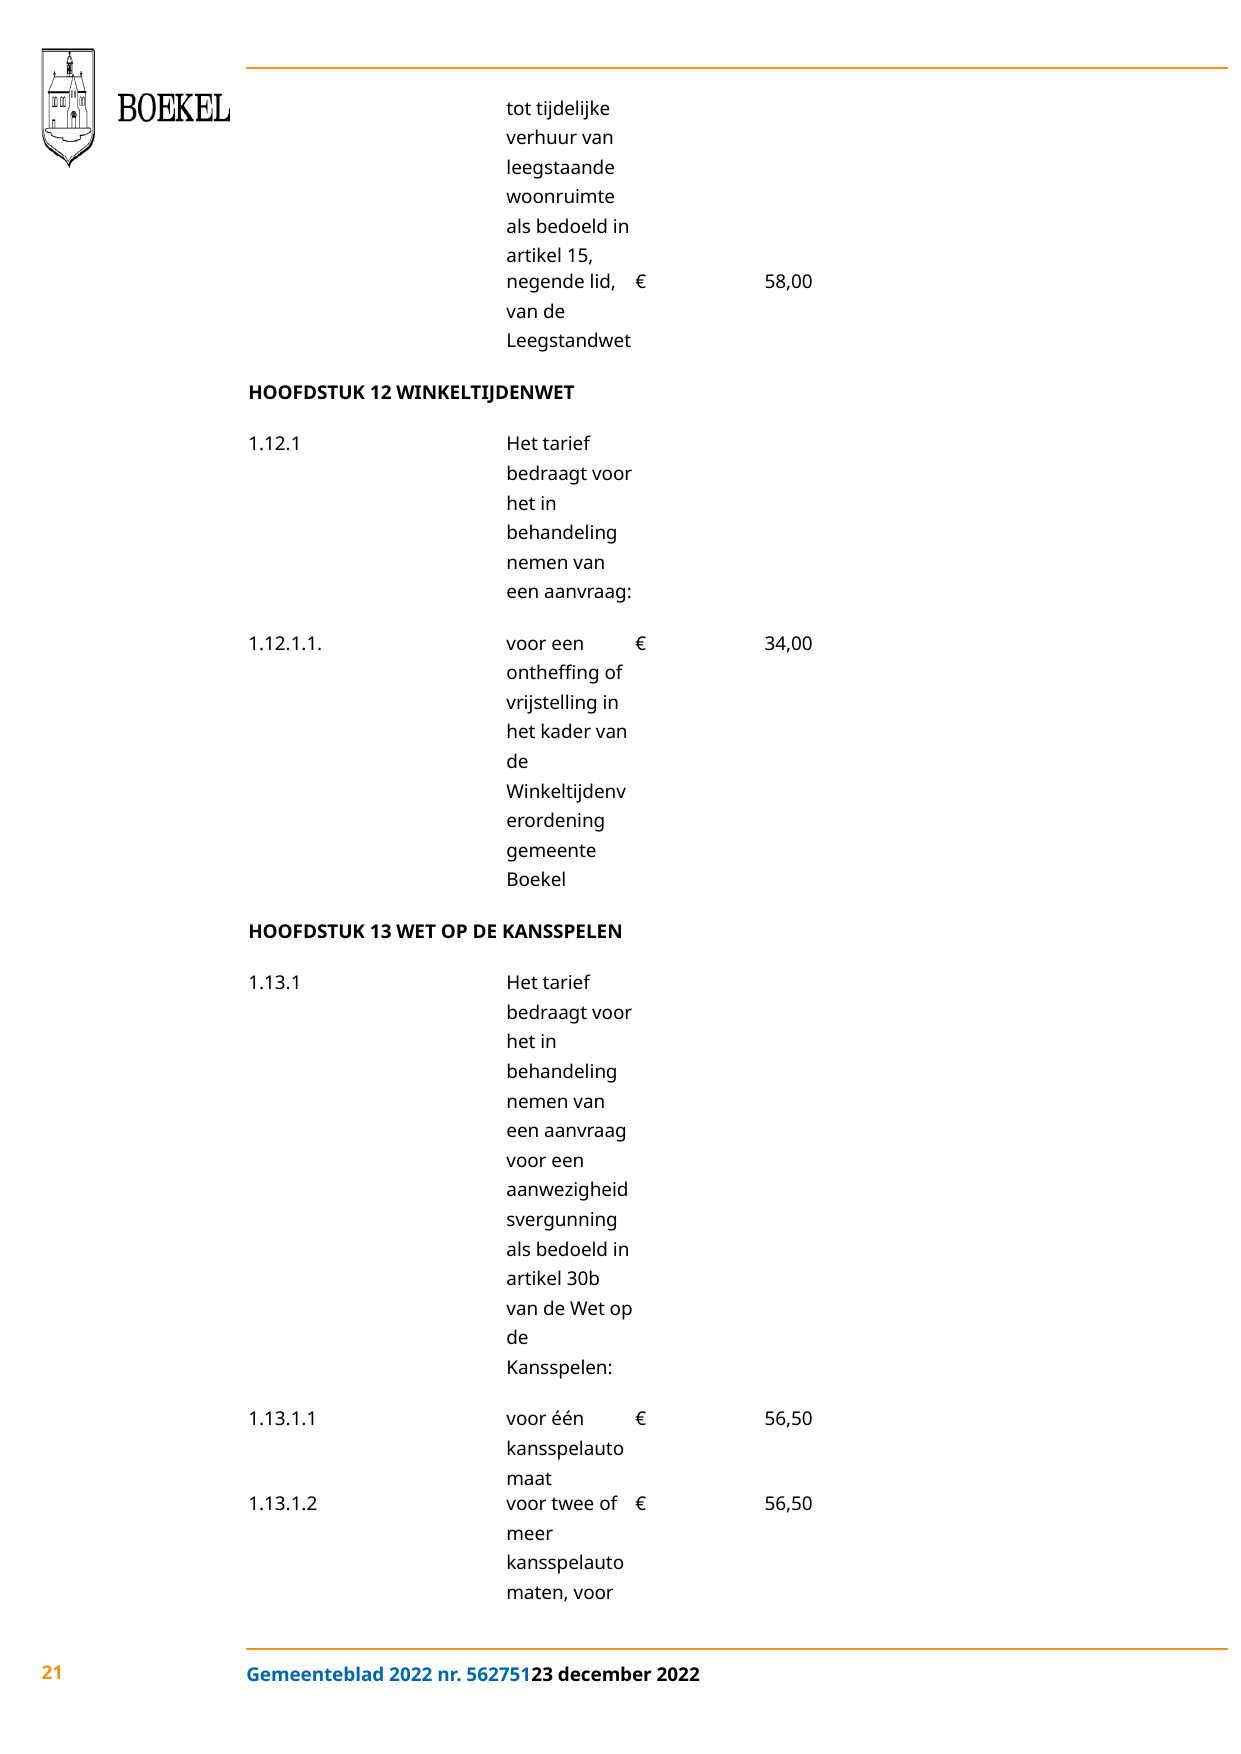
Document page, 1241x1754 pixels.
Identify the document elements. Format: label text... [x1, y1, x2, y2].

table_cell [635, 604, 764, 630]
table_cell Het tarief bedraagt voor het in behandeling nemen van een aanvraag voor een aanwezigheidsvergunning als bedoeld in artikel 30b van de Wet op de Kansspelen: [506, 970, 635, 1380]
table_cell Het tarief bedraagt voor het in behandeling nemen van een aanvraag: [506, 431, 635, 604]
table_cell [248, 353, 506, 379]
table_cell € [635, 1406, 764, 1490]
table_cell € [635, 269, 764, 353]
table_cell [764, 918, 1022, 944]
table_cell [248, 1380, 506, 1406]
table_cell [635, 405, 764, 431]
table_cell [506, 353, 635, 379]
table_cell [635, 1380, 764, 1406]
table_cell [635, 431, 764, 604]
table_cell negende lid, van de Leegstandwet [506, 269, 635, 353]
table_cell 1.12.1 [248, 431, 506, 604]
table_cell voor twee of meer kansspelautomaten, voor [506, 1490, 635, 1605]
table_cell 1.13.1 [248, 970, 506, 1380]
table_cell 1.13.1.2 [248, 1490, 506, 1605]
table_cell [764, 353, 1022, 379]
table_cell [248, 604, 506, 630]
table_cell [248, 405, 506, 431]
table_cell [764, 604, 1022, 630]
table_cell [635, 95, 764, 268]
table_cell € [635, 1490, 764, 1605]
table_cell [635, 970, 764, 1380]
table_cell tot tijdelijke verhuur van leegstaande woonruimte als bedoeld in artikel 15, [506, 95, 635, 268]
table_cell 1.13.1.1 [248, 1406, 506, 1490]
table_cell 58,00 [764, 269, 1022, 353]
table_cell [764, 405, 1022, 431]
table_cell [635, 892, 764, 918]
table_cell [635, 944, 764, 969]
table_cell [764, 970, 1022, 1380]
table_cell voor één kansspelautomaat [506, 1406, 635, 1490]
table_cell [248, 892, 506, 918]
table_cell HOOFDSTUK 13 WET OP DE KANSSPELEN [248, 918, 635, 944]
table_cell [506, 892, 635, 918]
table_cell [506, 1380, 635, 1406]
table_cell [764, 944, 1022, 969]
table_cell [248, 95, 506, 268]
table_cell 34,00 [764, 630, 1022, 892]
table_cell [635, 918, 764, 944]
table_cell [506, 944, 635, 969]
table_cell [635, 353, 764, 379]
table_cell € [635, 630, 764, 892]
table_cell voor een ontheffing of vrijstelling in het kader van de Winkeltijdenverordening gemeente Boekel [506, 630, 635, 892]
table_cell [635, 379, 764, 405]
table_cell HOOFDSTUK 12 WINKELTIJDENWET [248, 379, 635, 405]
table_cell [248, 944, 506, 969]
table_cell 1.12.1.1. [248, 630, 506, 892]
table_cell [506, 604, 635, 630]
table_cell 56,50 [764, 1490, 1022, 1605]
table_cell [764, 379, 1022, 405]
table_cell [764, 95, 1022, 268]
table_cell [248, 269, 506, 353]
table_cell 56,50 [764, 1406, 1022, 1490]
table_cell [764, 431, 1022, 604]
table_cell [764, 892, 1022, 918]
picture [41, 47, 231, 172]
table_cell [764, 1380, 1022, 1406]
table_cell [506, 405, 635, 431]
